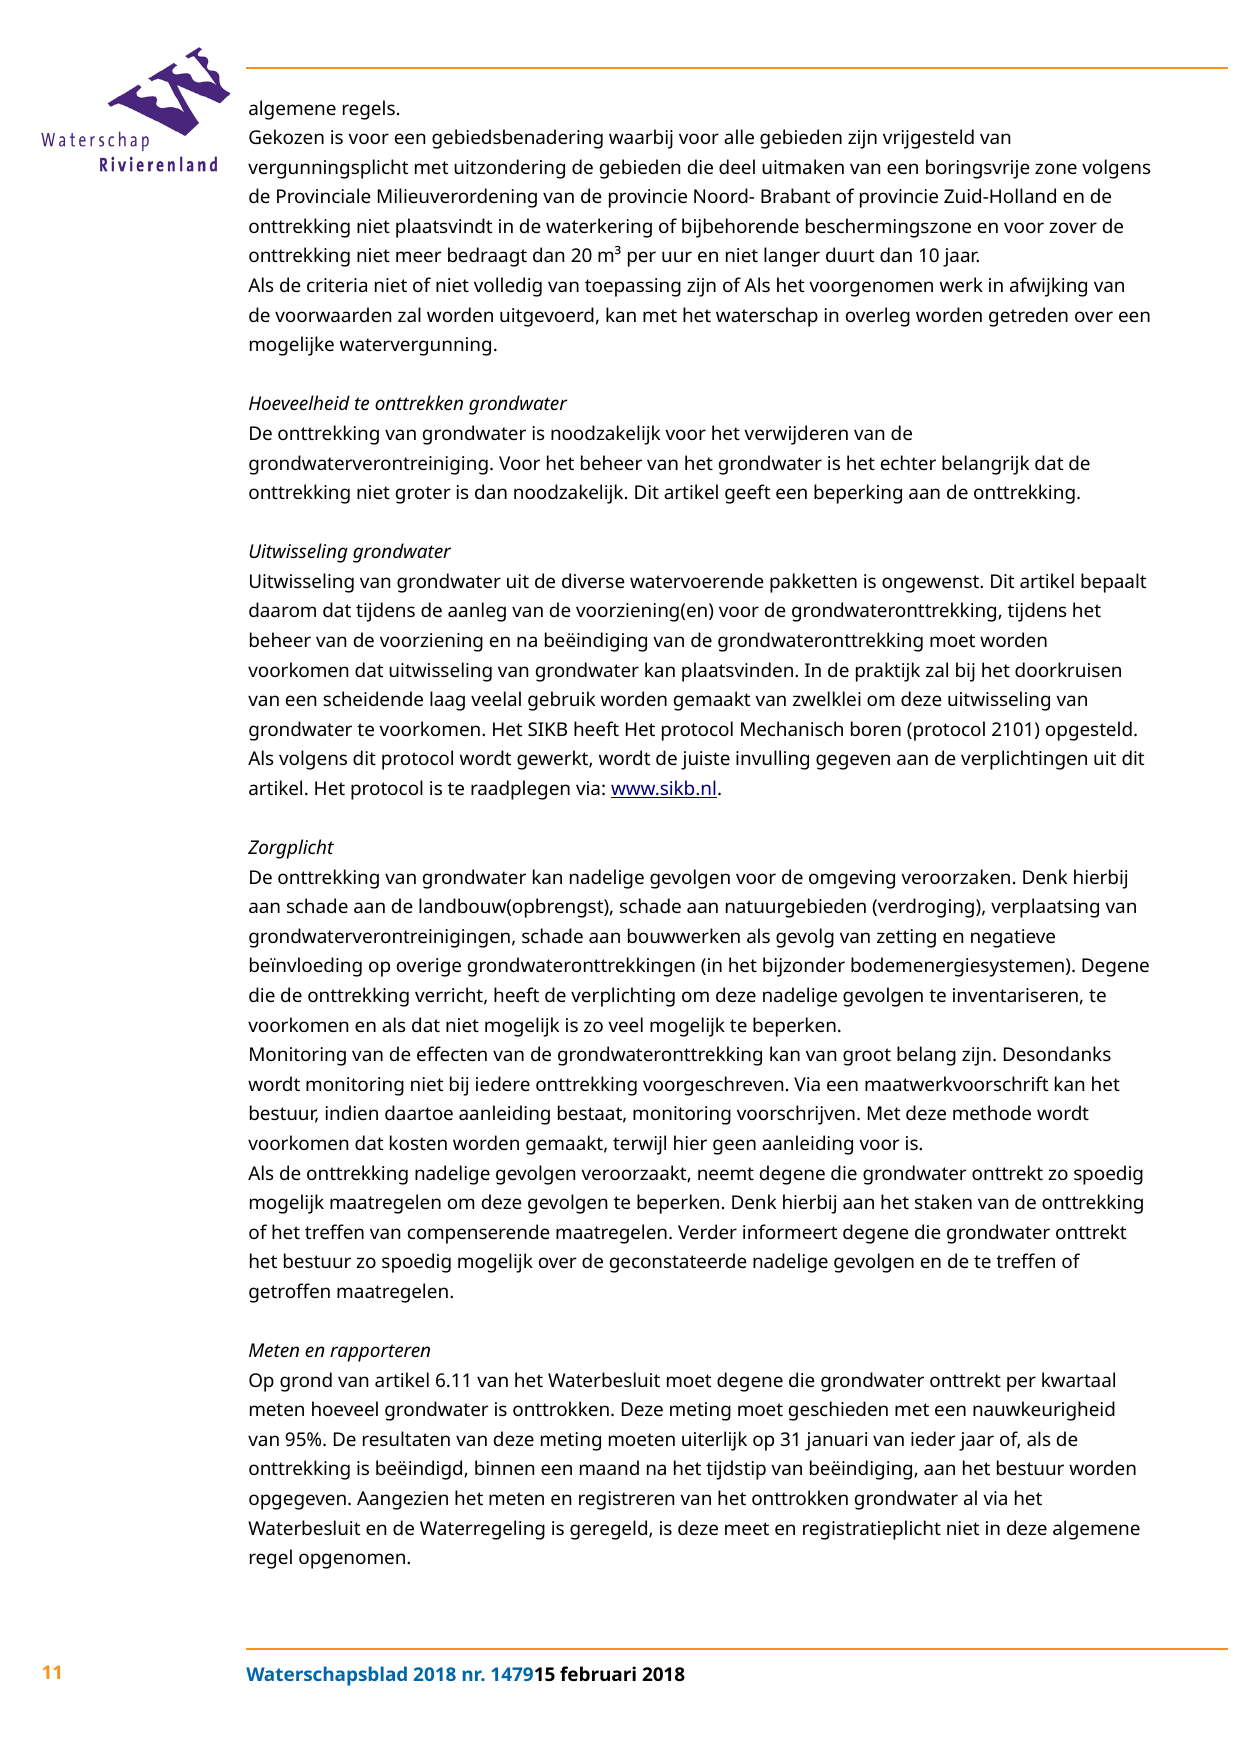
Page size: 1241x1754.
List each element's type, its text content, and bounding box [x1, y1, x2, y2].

text De onttrekking van grondwater is noodzakelijk voor het verwijderen van de grondwaterverontreiniging. Voor het beheer van het grondwater is het echter belangrijk dat de onttrekking niet groter is dan noodzakelijk. Dit artikel geeft een beperking aan de onttrekking. [248, 420, 1152, 505]
text Als de criteria niet of niet volledig van toepassing zijn of Als het voorgenomen werk in afwijking van de voorwaarden zal worden uitgevoerd, kan met het waterschap in overleg worden getreden over een mogelijke watervergunning. [248, 272, 1152, 357]
text De onttrekking van grondwater kan nadelige gevolgen voor de omgeving veroorzaken. Denk hierbij aan schade aan de landbouw(opbrengst), schade aan natuurgebieden (verdroging), verplaatsing van grondwaterverontreinigingen, schade aan bouwwerken als gevolg van zetting en negatieve beïnvloeding op overige grondwateronttrekkingen (in het bijzonder bodemenergiesystemen). Degene die de onttrekking verricht, heeft de verplichting om deze nadelige gevolgen te inventariseren, te voorkomen en als dat niet mogelijk is zo veel mogelijk te beperken. [248, 864, 1152, 1038]
text Meten en rapporteren [248, 1337, 1152, 1363]
text Op grond van artikel 6.11 van het Waterbesluit moet degene die grondwater onttrekt per kwartaal meten hoeveel grondwater is onttrokken. Deze meting moet geschieden met een nauwkeurigheid van 95%. De resultaten van deze meting moeten uiterlijk op 31 januari van ieder jaar of, als de onttrekking is beëindigd, binnen een maand na het tijdstip van beëindiging, aan het bestuur worden opgegeven. Aangezien het meten en registreren van het onttrokken grondwater al via het Waterbesluit en de Waterregeling is geregeld, is deze meet en registratieplicht niet in deze algemene regel opgenomen. [248, 1367, 1152, 1570]
text Gekozen is voor een gebiedsbenadering waarbij voor alle gebieden zijn vrijgesteld van vergunningsplicht met uitzondering de gebieden die deel uitmaken van een boringsvrije zone volgens de Provinciale Milieuverordening van de provincie Noord- Brabant of provincie Zuid-Holland en de onttrekking niet plaatsvindt in de waterkering of bijbehorende beschermingszone en voor zover de onttrekking niet meer bedraagt dan 20 m³ per uur en niet langer duurt dan 10 jaar. [248, 124, 1152, 268]
text Als de onttrekking nadelige gevolgen veroorzaakt, neemt degene die grondwater onttrekt zo spoedig mogelijk maatregelen om deze gevolgen te beperken. Denk hierbij aan het staken van de onttrekking of het treffen van compenserende maatregelen. Verder informeert degene die grondwater onttrekt het bestuur zo spoedig mogelijk over de geconstateerde nadelige gevolgen en de te treffen of getroffen maatregelen. [248, 1160, 1152, 1304]
text algemene regels. [248, 95, 1152, 121]
text Hoeveelheid te onttrekken grondwater [248, 391, 1152, 416]
text Uitwisseling grondwater [248, 538, 1152, 564]
text Monitoring van de effecten van de grondwateronttrekking kan van groot belang zijn. Desondanks wordt monitoring niet bij iedere onttrekking voorgeschreven. Via een maatwerkvoorschrift kan het bestuur, indien daartoe aanleiding bestaat, monitoring voorschrijven. Met deze methode wordt voorkomen dat kosten worden gemaakt, terwijl hier geen aanleiding voor is. [248, 1041, 1152, 1156]
text Uitwisseling van grondwater uit de diverse watervoerende pakketten is ongewenst. Dit artikel bepaalt daarom dat tijdens de aanleg van de voorziening(en) voor de grondwateronttrekking, tijdens het beheer van de voorziening en na beëindiging van de grondwateronttrekking moet worden voorkomen dat uitwisseling van grondwater kan plaatsvinden. In de praktijk zal bij het doorkruisen van een scheidende laag veelal gebruik worden gemaakt van zwelklei om deze uitwisseling van grondwater te voorkomen. Het SIKB heeft Het protocol Mechanisch boren (protocol 2101) opgesteld. Als volgens dit protocol wordt gewerkt, wordt de juiste invulling gegeven aan de verplichtingen uit dit artikel. Het protocol is te raadplegen via: www.sikb.nl. [248, 568, 1152, 801]
text Zorgplicht [248, 834, 1152, 860]
picture [41, 47, 231, 172]
